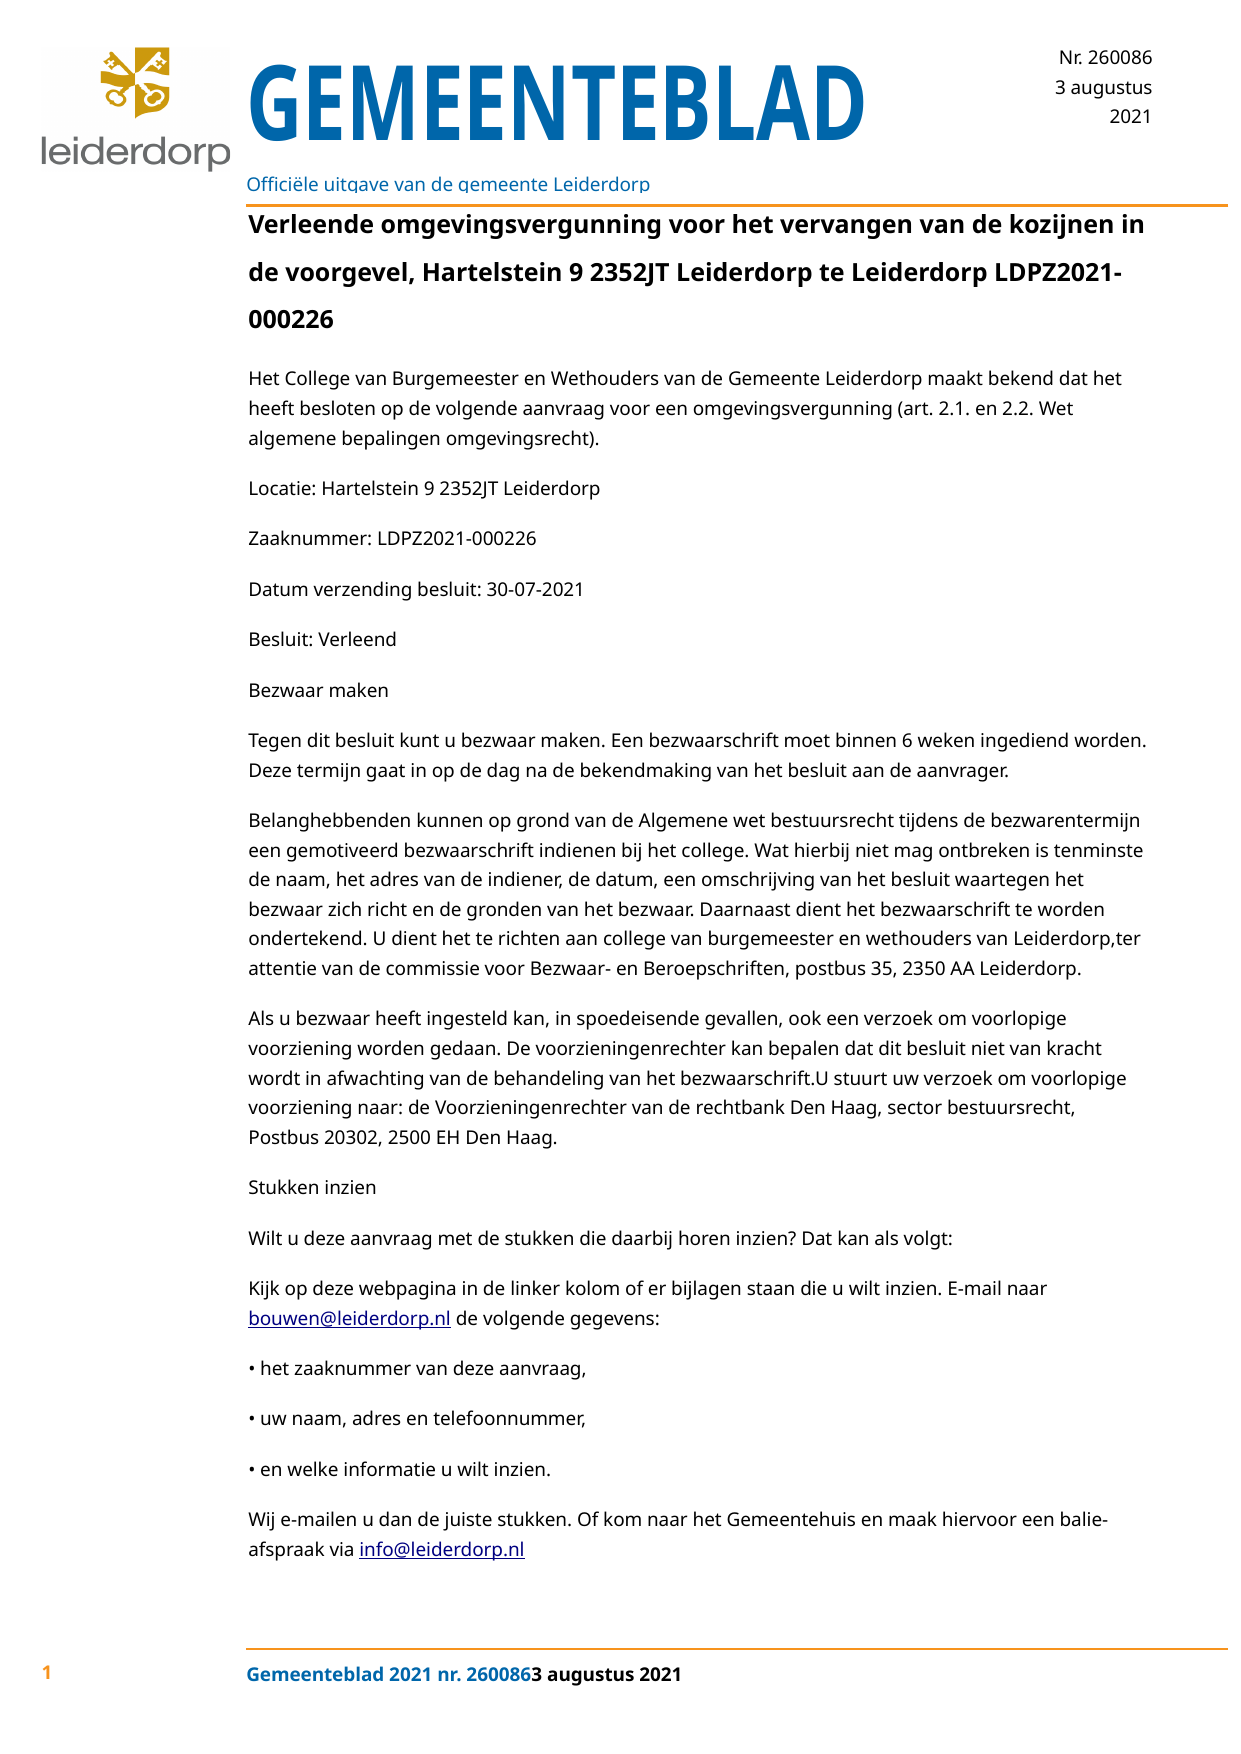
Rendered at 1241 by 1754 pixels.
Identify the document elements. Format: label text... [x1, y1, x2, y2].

text Bezwaar maken [248, 677, 1152, 702]
text Kijk op deze webpagina in de linker kolom of er bijlagen staan die u wilt inzien. E-mail naar bouwen@leiderdorp.nl de volgende gegevens: [248, 1275, 1152, 1330]
text Het College van Burgemeester en Wethouders van de Gemeente Leiderdorp maakt bekend dat het heeft besloten op de volgende aanvraag voor een omgevingsvergunning (art. 2.1. en 2.2. Wet algemene bepalingen omgevingsrecht). [248, 366, 1152, 450]
text Datum verzending besluit: 30-07-2021 [248, 576, 1152, 602]
text Locatie: Hartelstein 9 2352JT Leiderdorp [248, 475, 1152, 501]
text Zaaknummer: LDPZ2021-000226 [248, 526, 1152, 551]
text Verleende omgevingsvergunning voor het vervangen van de kozijnen in de voorgevel, Hartelstein 9 2352JT Leiderdorp te Leiderdorp LDPZ2021-000226 [248, 207, 1152, 336]
text • het zaaknummer van deze aanvraag, [248, 1355, 1152, 1381]
text • en welke informatie u wilt inzien. [248, 1456, 1152, 1482]
text Besluit: Verleend [248, 626, 1152, 652]
text Wij e-mailen u dan de juiste stukken. Of kom naar het Gemeentehuis en maak hiervoor een balie-afspraak via info@leiderdorp.nl [248, 1506, 1152, 1562]
text Belanghebbenden kunnen op grond van de Algemene wet bestuursrecht tijdens de bezwarentermijn een gemotiveerd bezwaarschrift indienen bij het college. Wat hierbij niet mag ontbreken is tenminste de naam, het adres van de indiener, de datum, een omschrijving van het besluit waartegen het bezwaar zich richt en de gronden van het bezwaar. Daarnaast dient het bezwaarschrift te worden ondertekend. U dient het te richten aan college van burgemeester en wethouders van Leiderdorp,ter attentie van de commissie voor Bezwaar- en Beroepschriften, postbus 35, 2350 AA Leiderdorp. [248, 807, 1152, 981]
text Wilt u deze aanvraag met de stukken die daarbij horen inzien? Dat kan als volgt: [248, 1225, 1152, 1250]
text • uw naam, adres en telefoonnummer, [248, 1406, 1152, 1431]
text Stukken inzien [248, 1174, 1152, 1200]
picture [41, 47, 231, 172]
text Als u bezwaar heeft ingesteld kan, in spoedeisende gevallen, ook een verzoek om voorlopige voorziening worden gedaan. De voorzieningenrechter kan bepalen dat dit besluit niet van kracht wordt in afwachting van de behandeling van het bezwaarschrift.U stuurt uw verzoek om voorlopige voorziening naar: de Voorzieningenrechter van de rechtbank Den Haag, sector bestuursrecht, Postbus 20302, 2500 EH Den Haag. [248, 1006, 1152, 1149]
text Tegen dit besluit kunt u bezwaar maken. Een bezwaarschrift moet binnen 6 weken ingediend worden. Deze termijn gaat in op de dag na de bekendmaking van het besluit aan de aanvrager. [248, 727, 1152, 782]
